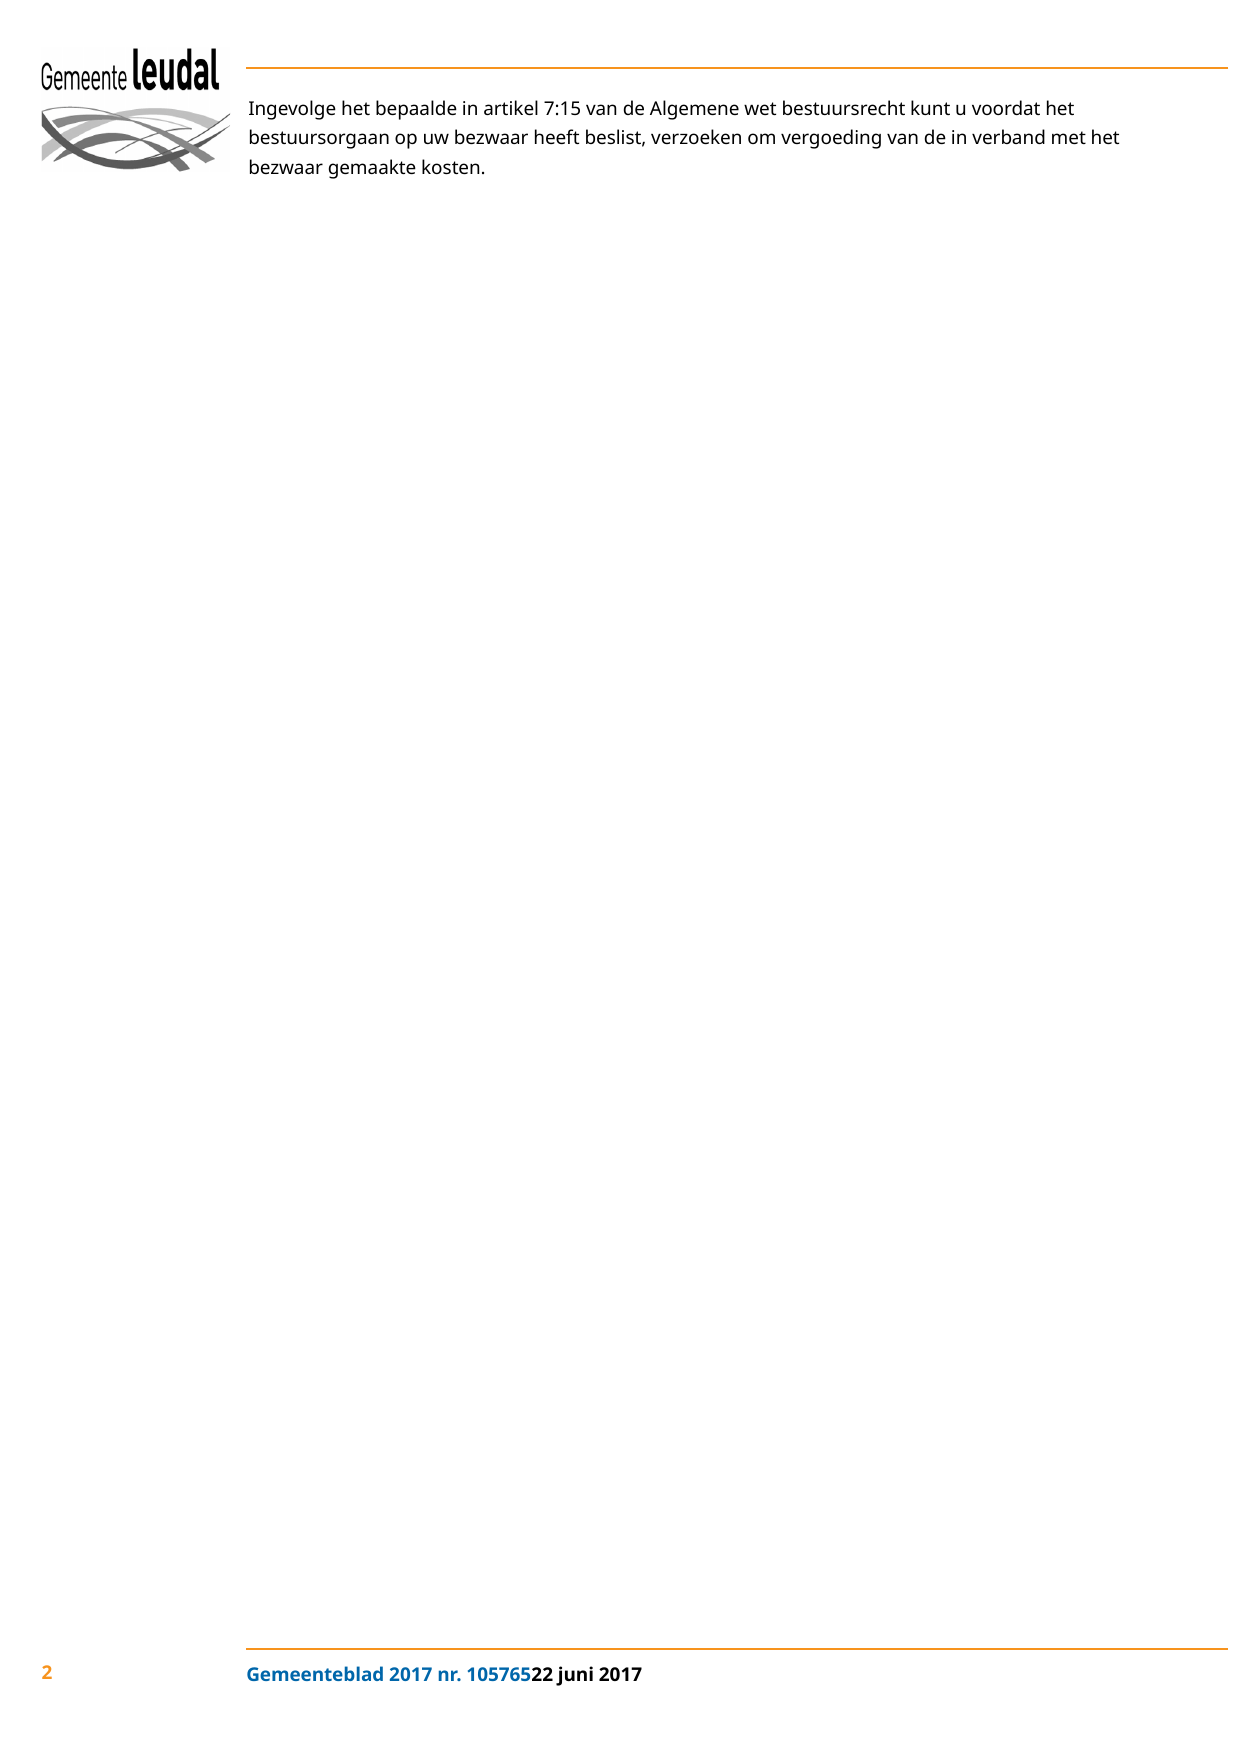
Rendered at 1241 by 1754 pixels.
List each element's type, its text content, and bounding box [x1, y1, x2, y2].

text Ingevolge het bepaalde in artikel 7:15 van de Algemene wet bestuursrecht kunt u voordat het bestuursorgaan op uw bezwaar heeft beslist, verzoeken om vergoeding van de in verband met het bezwaar gemaakte kosten. [248, 95, 1152, 180]
picture [41, 47, 231, 172]
